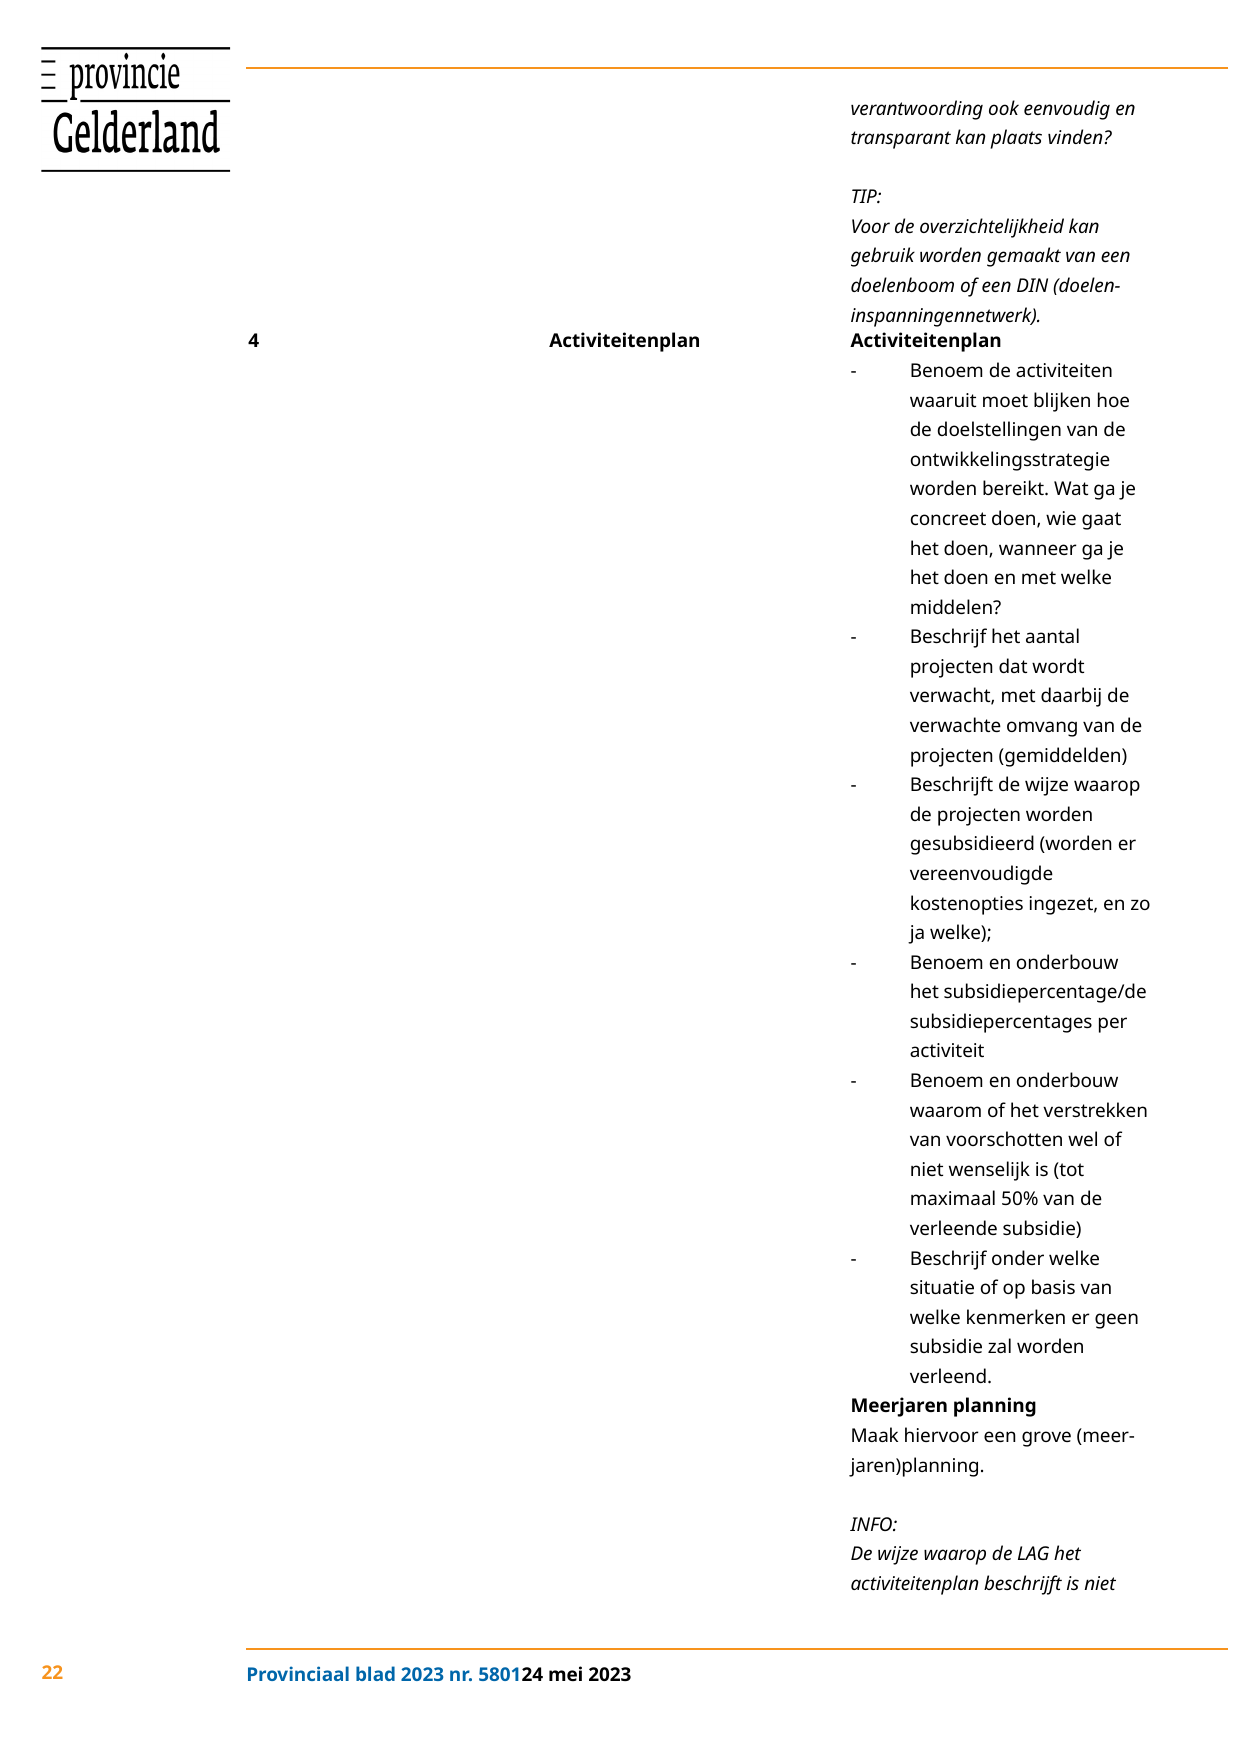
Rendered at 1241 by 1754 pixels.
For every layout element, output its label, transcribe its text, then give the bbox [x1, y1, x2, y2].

picture [41, 47, 231, 172]
table_cell [549, 95, 850, 328]
table_cell verantwoording ook eenvoudig en transparant kan plaats vinden? TIP: Voor de overzichtelijkheid kan gebruik worden gemaakt van een doelenboom of een DIN (doelen- inspanningennetwerk). [850, 95, 1152, 328]
table_cell 4 [248, 328, 549, 1596]
table_cell Activiteitenplan Benoem de activiteiten waaruit moet blijken hoe de doelstellingen van de ontwikkelingsstrategie worden bereikt. Wat ga je concreet doen, wie gaat het doen, wanneer ga je het doen en met welke middelen? Beschrijf het aantal projecten dat wordt verwacht, met daarbij de verwachte omvang van de projecten (gemiddelden) Beschrijft de wijze waarop de projecten worden gesubsidieerd (worden er vereenvoudigde kostenopties ingezet, en zo ja welke); Benoem en onderbouw het subsidiepercentage/de subsidiepercentages per activiteit Benoem en onderbouw waarom of het verstrekken van voorschotten wel of niet wenselijk is (tot maximaal 50% van de verleende subsidie) Beschrijf onder welke situatie of op basis van welke kenmerken er geen subsidie zal worden verleend. Meerjaren planning Maak hiervoor een grove (meer-jaren)planning. INFO: De wijze waarop de LAG het activiteitenplan beschrijft is niet [850, 328, 1152, 1596]
table_cell [248, 95, 549, 328]
table_cell Activiteitenplan [549, 328, 850, 1596]
